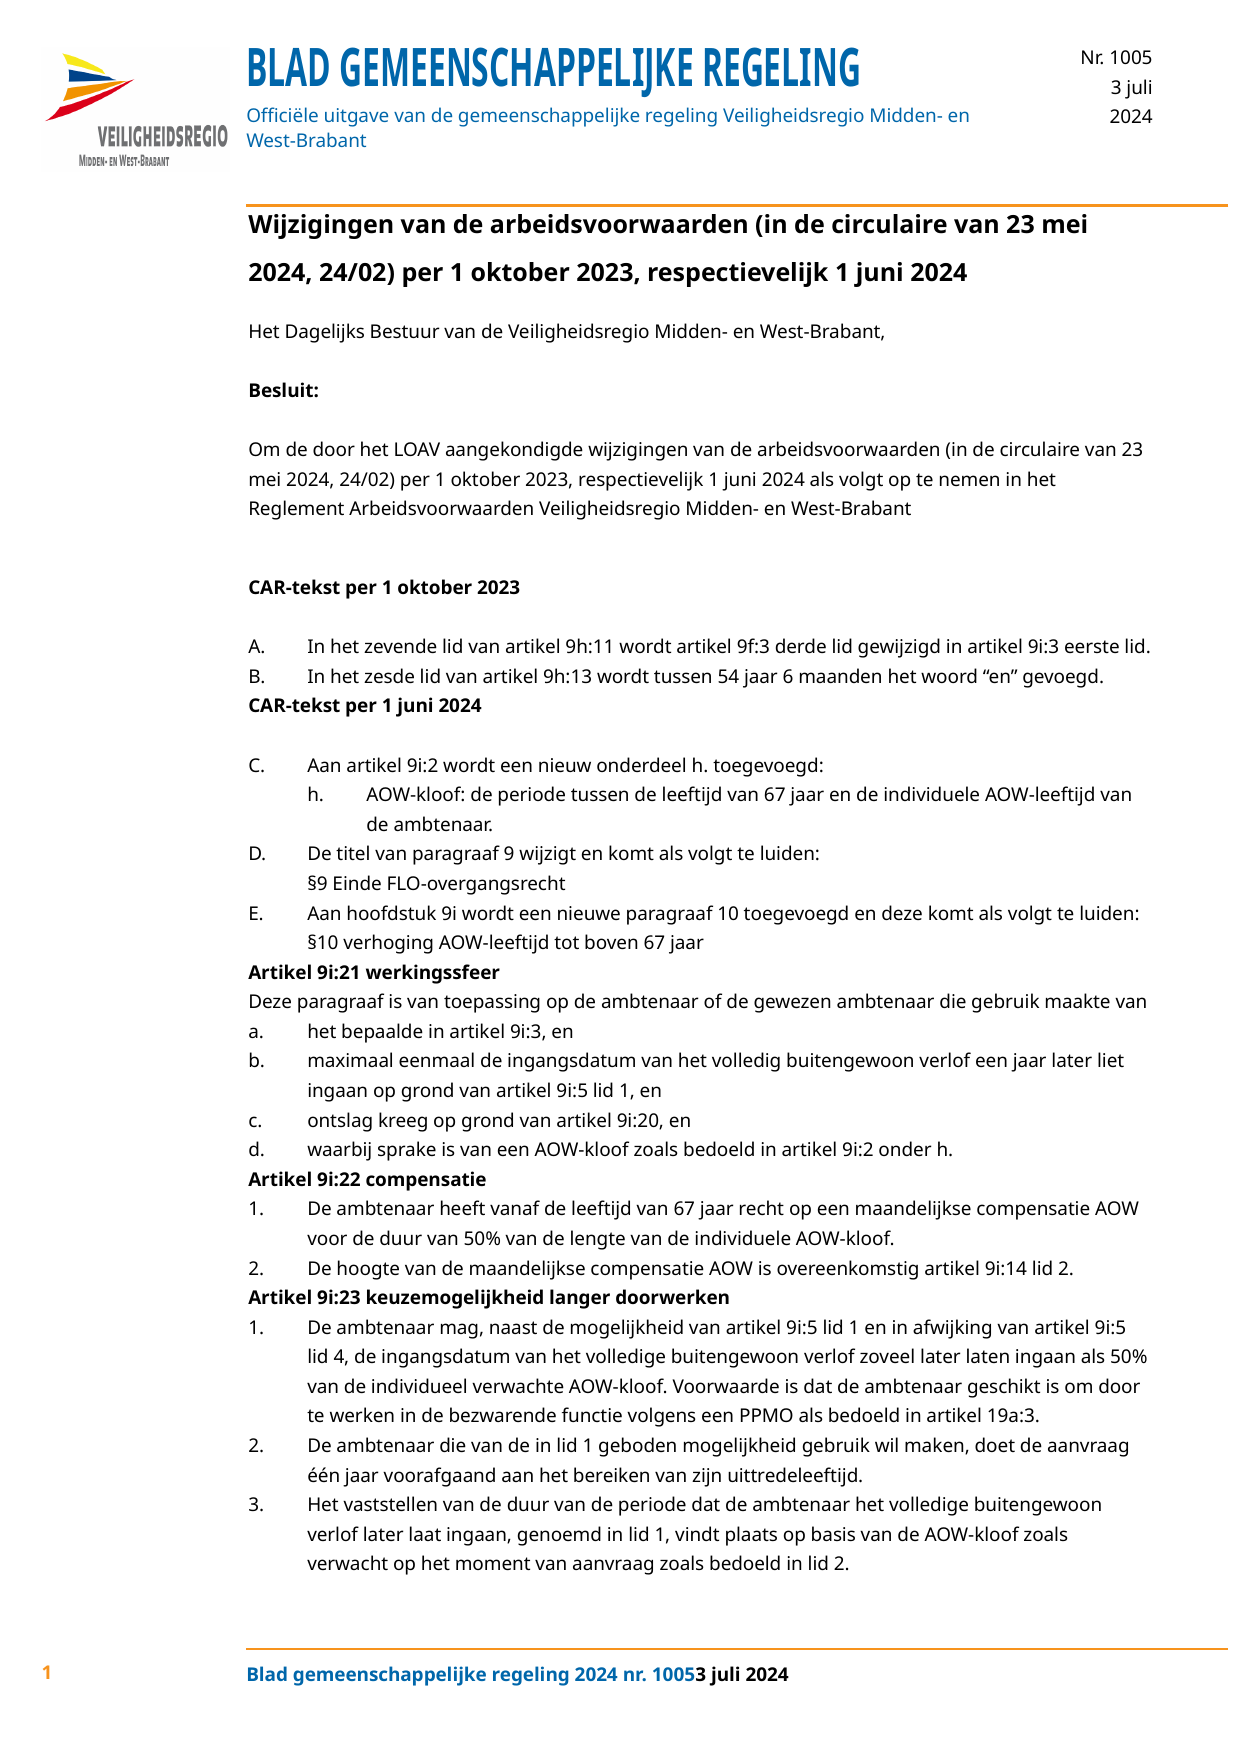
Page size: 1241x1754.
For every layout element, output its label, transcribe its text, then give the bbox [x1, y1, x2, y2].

list §9 Einde FLO-overgangsrecht [248, 870, 1152, 896]
list De titel van paragraaf 9 wijzigt en komt als volgt te luiden: [248, 841, 1152, 866]
text Wijzigingen van de arbeidsvoorwaarden (in de circulaire van 23 mei 2024, 24/02) per 1 oktober 2023, respectievelijk 1 juni 2024 [248, 207, 1152, 288]
list §10 verhoging AOW-leeftijd tot boven 67 jaar [248, 929, 1152, 955]
list De hoogte van de maandelijkse compensatie AOW is overeenkomstig artikel 9i:14 lid 2. [248, 1255, 1152, 1280]
list ontslag kreeg op grond van artikel 9i:20, en [248, 1107, 1152, 1132]
text Artikel 9i:21 werkingssfeer [248, 959, 1152, 984]
text Artikel 9i:23 keuzemogelijkheid langer doorwerken [248, 1284, 1152, 1310]
text Om de door het LOAV aangekondigde wijzigingen van de arbeidsvoorwaarden (in de circulaire van 23 mei 2024, 24/02) per 1 oktober 2023, respectievelijk 1 juni 2024 als volgt op te nemen in het Reglement Arbeidsvoorwaarden Veiligheidsregio Midden- en West-Brabant [248, 436, 1152, 521]
text Het Dagelijks Bestuur van de Veiligheidsregio Midden- en West-Brabant, [248, 318, 1152, 344]
list het bepaalde in artikel 9i:3, en [248, 1018, 1152, 1044]
picture [41, 47, 231, 172]
text Deze paragraaf is van toepassing op de ambtenaar of de gewezen ambtenaar die gebruik maakte van [248, 988, 1152, 1014]
list Het vaststellen van de duur van de periode dat de ambtenaar het volledige buitengewoon verlof later laat ingaan, genoemd in lid 1, vindt plaats op basis van de AOW-kloof zoals verwacht op het moment van aanvraag zoals bedoeld in lid 2. [248, 1491, 1152, 1576]
text CAR-tekst per 1 oktober 2023 [248, 574, 1152, 600]
list Aan hoofdstuk 9i wordt een nieuwe paragraaf 10 toegevoegd en deze komt als volgt te luiden: [248, 900, 1152, 925]
text Artikel 9i:22 compensatie [248, 1166, 1152, 1192]
text Besluit: [248, 377, 1152, 403]
list De ambtenaar die van de in lid 1 geboden mogelijkheid gebruik wil maken, doet de aanvraag één jaar voorafgaand aan het bereiken van zijn uittredeleeftijd. [248, 1432, 1152, 1487]
list AOW-kloof: de periode tussen de leeftijd van 67 jaar en de individuele AOW-leeftijd van de ambtenaar. [307, 781, 1152, 837]
list De ambtenaar mag, naast de mogelijkheid van artikel 9i:5 lid 1 en in afwijking van artikel 9i:5 lid 4, de ingangsdatum van het volledige buitengewoon verlof zoveel later laten ingaan als 50% van de individueel verwachte AOW-kloof. Voorwaarde is dat de ambtenaar geschikt is om door te werken in de bezwarende functie volgens een PPMO als bedoeld in artikel 19a:3. [248, 1314, 1152, 1428]
list In het zevende lid van artikel 9h:11 wordt artikel 9f:3 derde lid gewijzigd in artikel 9i:3 eerste lid. [248, 633, 1152, 659]
list maximaal eenmaal de ingangsdatum van het volledig buitengewoon verlof een jaar later liet ingaan op grond van artikel 9i:5 lid 1, en [248, 1048, 1152, 1103]
list In het zesde lid van artikel 9h:13 wordt tussen 54 jaar 6 maanden het woord “en” gevoegd. [248, 663, 1152, 689]
text CAR-tekst per 1 juni 2024 [248, 693, 1152, 718]
list Aan artikel 9i:2 wordt een nieuw onderdeel h. toegevoegd: [248, 752, 1152, 777]
list waarbij sprake is van een AOW-kloof zoals bedoeld in artikel 9i:2 onder h. [248, 1136, 1152, 1162]
list De ambtenaar heeft vanaf de leeftijd van 67 jaar recht op een maandelijkse compensatie AOW voor de duur van 50% van de lengte van de individuele AOW-kloof. [248, 1196, 1152, 1251]
